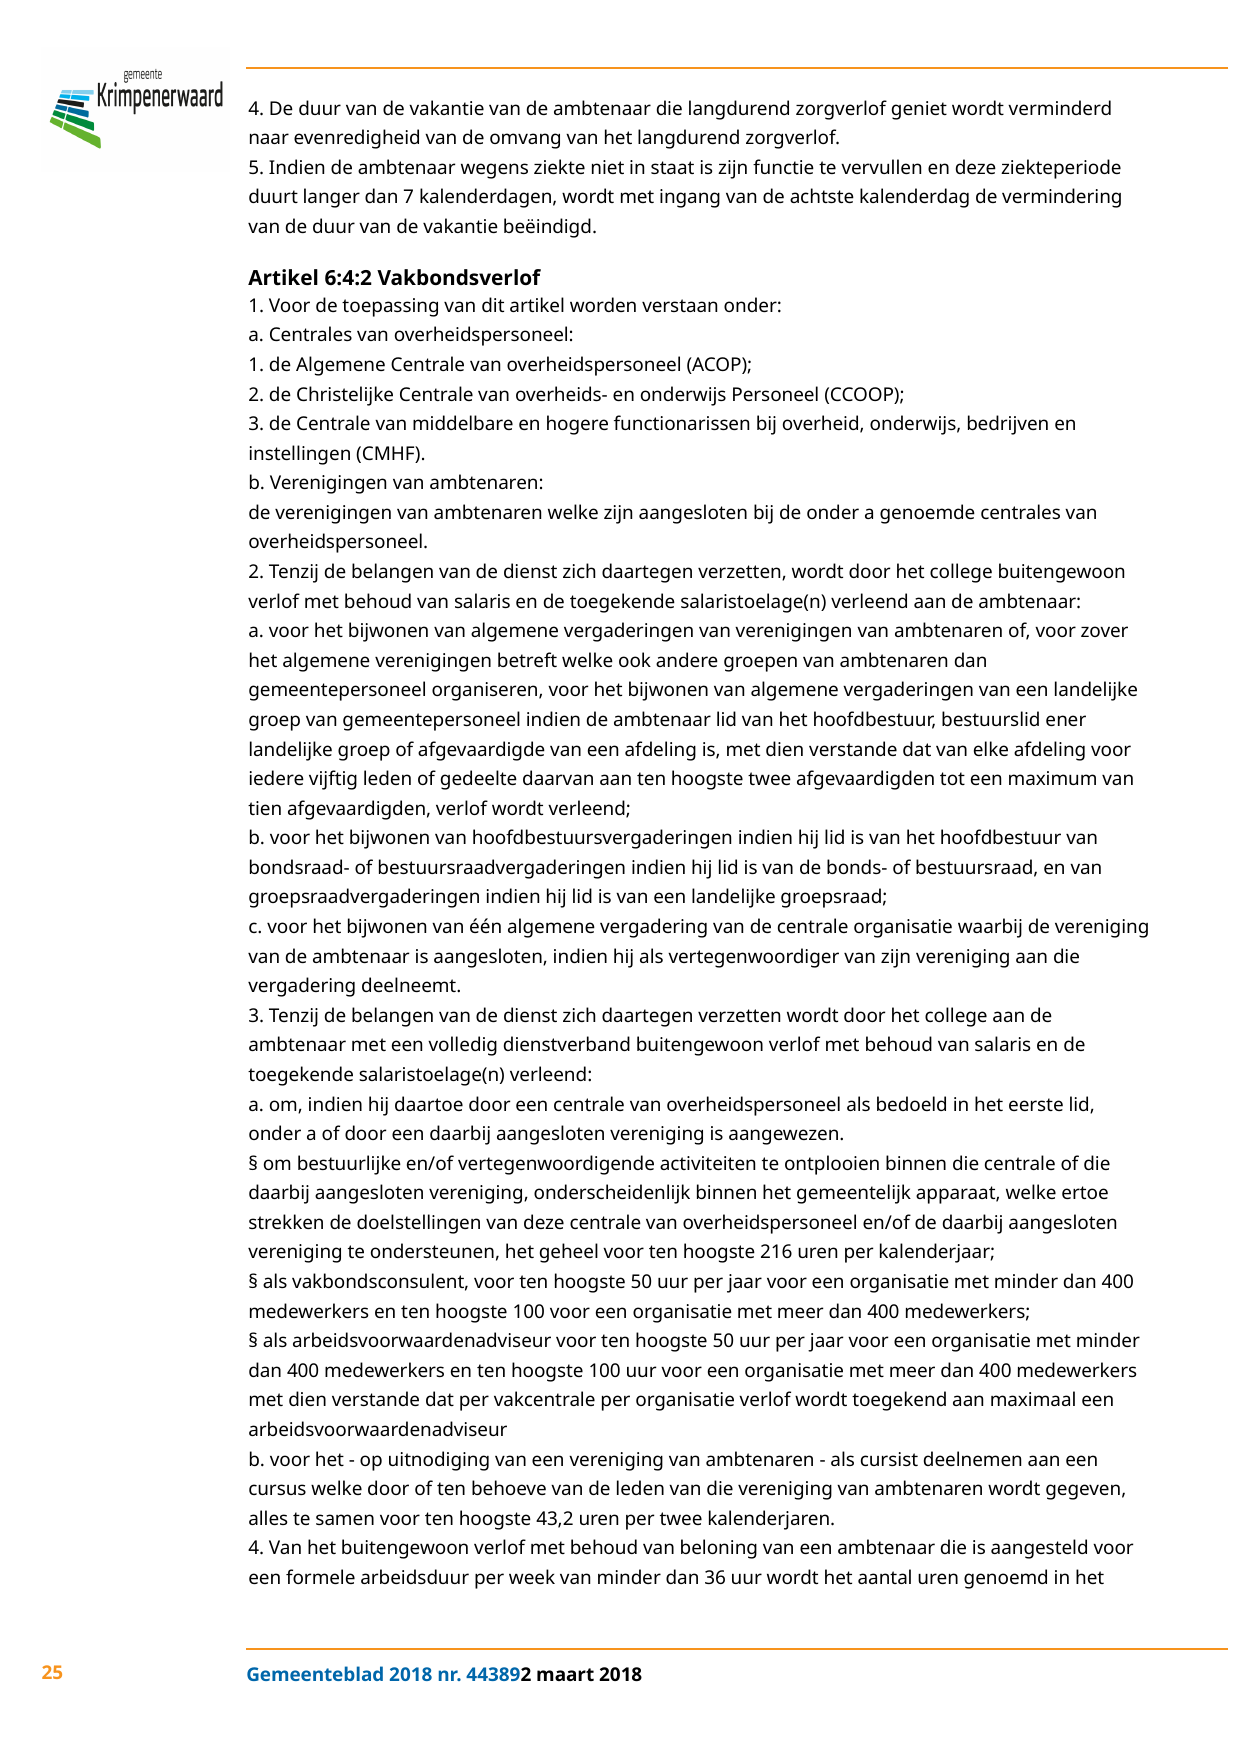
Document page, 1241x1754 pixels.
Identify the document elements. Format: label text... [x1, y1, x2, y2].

text 2. de Christelijke Centrale van overheids- en onderwijs Personeel (CCOOP); [248, 381, 1152, 406]
text 4. Van het buitengewoon verlof met behoud van beloning van een ambtenaar die is aangesteld voor een formele arbeidsduur per week van minder dan 36 uur wordt het aantal uren genoemd in het [248, 1534, 1152, 1590]
text § om bestuurlijke en/of vertegenwoordigende activiteiten te ontplooien binnen die centrale of die daarbij aangesloten vereniging, onderscheidenlijk binnen het gemeentelijk apparaat, welke ertoe strekken de doelstellingen van deze centrale van overheidspersoneel en/of de daarbij aangesloten vereniging te ondersteunen, het geheel voor ten hoogste 216 uren per kalenderjaar; [248, 1150, 1152, 1264]
text b. voor het - op uitnodiging van een vereniging van ambtenaren - als cursist deelnemen aan een cursus welke door of ten behoeve van de leden van die vereniging van ambtenaren wordt gegeven, alles te samen voor ten hoogste 43,2 uren per twee kalenderjaren. [248, 1446, 1152, 1531]
text c. voor het bijwonen van één algemene vergadering van de centrale organisatie waarbij de vereniging van de ambtenaar is aangesloten, indien hij als vertegenwoordiger van zijn vereniging aan die vergadering deelneemt. [248, 913, 1152, 998]
text 1. de Algemene Centrale van overheidspersoneel (ACOP); [248, 351, 1152, 377]
text a. voor het bijwonen van algemene vergaderingen van verenigingen van ambtenaren of, voor zover het algemene verenigingen betreft welke ook andere groepen van ambtenaren dan gemeentepersoneel organiseren, voor het bijwonen van algemene vergaderingen van een landelijke groep van gemeentepersoneel indien de ambtenaar lid van het hoofdbestuur, bestuurslid ener landelijke groep of afgevaardigde van een afdeling is, met dien verstande dat van elke afdeling voor iedere vijftig leden of gedeelte daarvan aan ten hoogste twee afgevaardigden tot een maximum van tien afgevaardigden, verlof wordt verleend; [248, 617, 1152, 821]
text 5. Indien de ambtenaar wegens ziekte niet in staat is zijn functie te vervullen en deze ziekteperiode duurt langer dan 7 kalenderdagen, wordt met ingang van de achtste kalenderdag de vermindering van de duur van de vakantie beëindigd. [248, 154, 1152, 239]
text 3. de Centrale van middelbare en hogere functionarissen bij overheid, onderwijs, bedrijven en instellingen (CMHF). [248, 410, 1152, 466]
text a. om, indien hij daartoe door een centrale van overheidspersoneel als bedoeld in het eerste lid, onder a of door een daarbij aangesloten vereniging is aangewezen. [248, 1091, 1152, 1146]
text Artikel 6:4:2 Vakbondsverlof [248, 263, 1152, 292]
text 2. Tenzij de belangen van de dienst zich daartegen verzetten, wordt door het college buitengewoon verlof met behoud van salaris en de toegekende salaristoelage(n) verleend aan de ambtenaar: [248, 558, 1152, 613]
picture [41, 47, 231, 172]
text de verenigingen van ambtenaren welke zijn aangesloten bij de onder a genoemde centrales van overheidspersoneel. [248, 499, 1152, 554]
text b. voor het bijwonen van hoofdbestuursvergaderingen indien hij lid is van het hoofdbestuur van bondsraad- of bestuursraadvergaderingen indien hij lid is van de bonds- of bestuursraad, en van groepsraadvergaderingen indien hij lid is van een landelijke groepsraad; [248, 824, 1152, 909]
text 1. Voor de toepassing van dit artikel worden verstaan onder: [248, 292, 1152, 318]
text 3. Tenzij de belangen van de dienst zich daartegen verzetten wordt door het college aan de ambtenaar met een volledig dienstverband buitengewoon verlof met behoud van salaris en de toegekende salaristoelage(n) verleend: [248, 1002, 1152, 1087]
text § als vakbondsconsulent, voor ten hoogste 50 uur per jaar voor een organisatie met minder dan 400 medewerkers en ten hoogste 100 voor een organisatie met meer dan 400 medewerkers; [248, 1268, 1152, 1323]
text § als arbeidsvoorwaardenadviseur voor ten hoogste 50 uur per jaar voor een organisatie met minder dan 400 medewerkers en ten hoogste 100 uur voor een organisatie met meer dan 400 medewerkers met dien verstande dat per vakcentrale per organisatie verlof wordt toegekend aan maximaal een arbeidsvoorwaardenadviseur [248, 1327, 1152, 1442]
text 4. De duur van de vakantie van de ambtenaar die langdurend zorgverlof geniet wordt verminderd naar evenredigheid van de omvang van het langdurend zorgverlof. [248, 95, 1152, 150]
text a. Centrales van overheidspersoneel: [248, 322, 1152, 347]
text b. Verenigingen van ambtenaren: [248, 469, 1152, 495]
